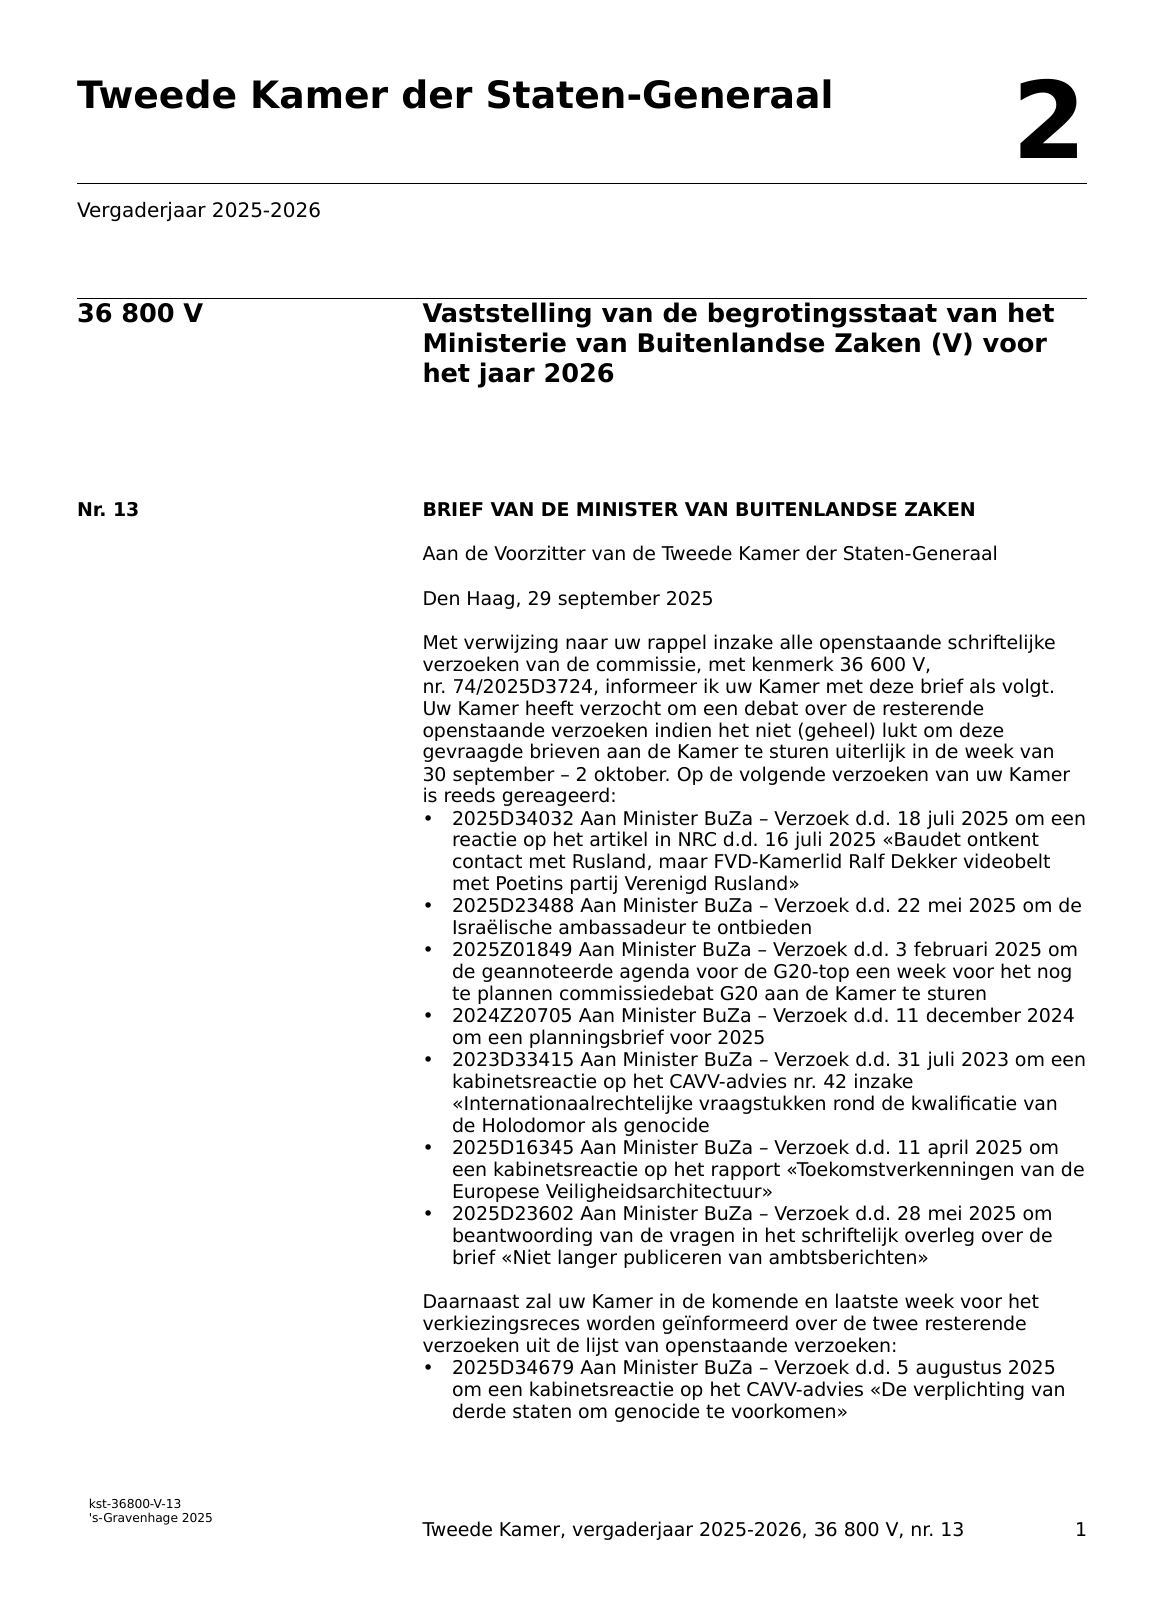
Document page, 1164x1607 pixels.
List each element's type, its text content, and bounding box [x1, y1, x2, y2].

table_header 2 [886, 59, 1087, 183]
text 's-Gravenhage 2025 [88, 1511, 323, 1525]
text Aan de Voorzitter van de Tweede Kamer der Staten-Generaal [422, 543, 1087, 565]
text • 2025D34679 Aan Minister BuZa – Verzoek d.d. 5 augustus 2025 om een kabinetsreactie op het CAVV-advies «De verplichting van derde staten om genocide te voorkomen» [422, 1357, 1087, 1423]
text kst-36800-V-13 [88, 1497, 323, 1511]
text • 2025D34032 Aan Minister BuZa – Verzoek d.d. 18 juli 2025 om een reactie op het artikel in NRC d.d. 16 juli 2025 «Baudet ontkent contact met Rusland, maar FVD-Kamerlid Ralf Dekker videobelt met Poetins partij Verenigd Rusland» [422, 807, 1087, 895]
text • 2025D23488 Aan Minister BuZa – Verzoek d.d. 22 mei 2025 om de Israëlische ambassadeur te ontbieden [422, 895, 1087, 939]
text • 2025Z01849 Aan Minister BuZa – Verzoek d.d. 3 februari 2025 om de geannoteerde agenda voor de G20-top een week voor het nog te plannen commissiedebat G20 aan de Kamer te sturen [422, 939, 1087, 1005]
text • 2025D23602 Aan Minister BuZa – Verzoek d.d. 28 mei 2025 om beantwoording van de vragen in het schriftelijk overleg over de brief «Niet langer publiceren van ambtsberichten» [422, 1203, 1087, 1269]
text Met verwijzing naar uw rappel inzake alle openstaande schriftelijke verzoeken van de commissie, met kenmerk 36 600 V, nr. 74/2025D3724, informeer ik uw Kamer met deze brief als volgt. Uw Kamer heeft verzocht om een debat over de resterende openstaande verzoeken indien het niet (geheel) lukt om deze gevraagde brieven aan de Kamer te sturen uiterlijk in de week van 30 september – 2 oktober. Op de volgende verzoeken van uw Kamer is reeds gereageerd: [422, 632, 1087, 807]
subtitle 36 800 V Vaststelling van de begrotingsstaat van het Ministerie van Buitenlandse Zaken (V) voor het jaar 2026 [77, 299, 1087, 388]
table_header Tweede Kamer der Staten-Generaal [77, 59, 886, 183]
text Daarnaast zal uw Kamer in de komende en laatste week voor het verkiezingsreces worden geïnformeerd over de twee resterende verzoeken uit de lijst van openstaande verzoeken: [422, 1291, 1087, 1357]
text Den Haag, 29 september 2025 [422, 587, 1087, 609]
table_cell Vergaderjaar 2025-2026 [77, 184, 1087, 298]
text • 2023D33415 Aan Minister BuZa – Verzoek d.d. 31 juli 2023 om een kabinetsreactie op het CAVV-advies nr. 42 inzake «Internationaalrechtelijke vraagstukken rond de kwalificatie van de Holodomor als genocide [422, 1049, 1087, 1137]
subtitle Nr. 13 BRIEF VAN DE MINISTER VAN BUITENLANDSE ZAKEN [77, 499, 1087, 521]
text • 2025D16345 Aan Minister BuZa – Verzoek d.d. 11 april 2025 om een kabinetsreactie op het rapport «Toekomstverkenningen van de Europese Veiligheidsarchitectuur» [422, 1137, 1087, 1203]
text • 2024Z20705 Aan Minister BuZa – Verzoek d.d. 11 december 2024 om een planningsbrief voor 2025 [422, 1005, 1087, 1049]
